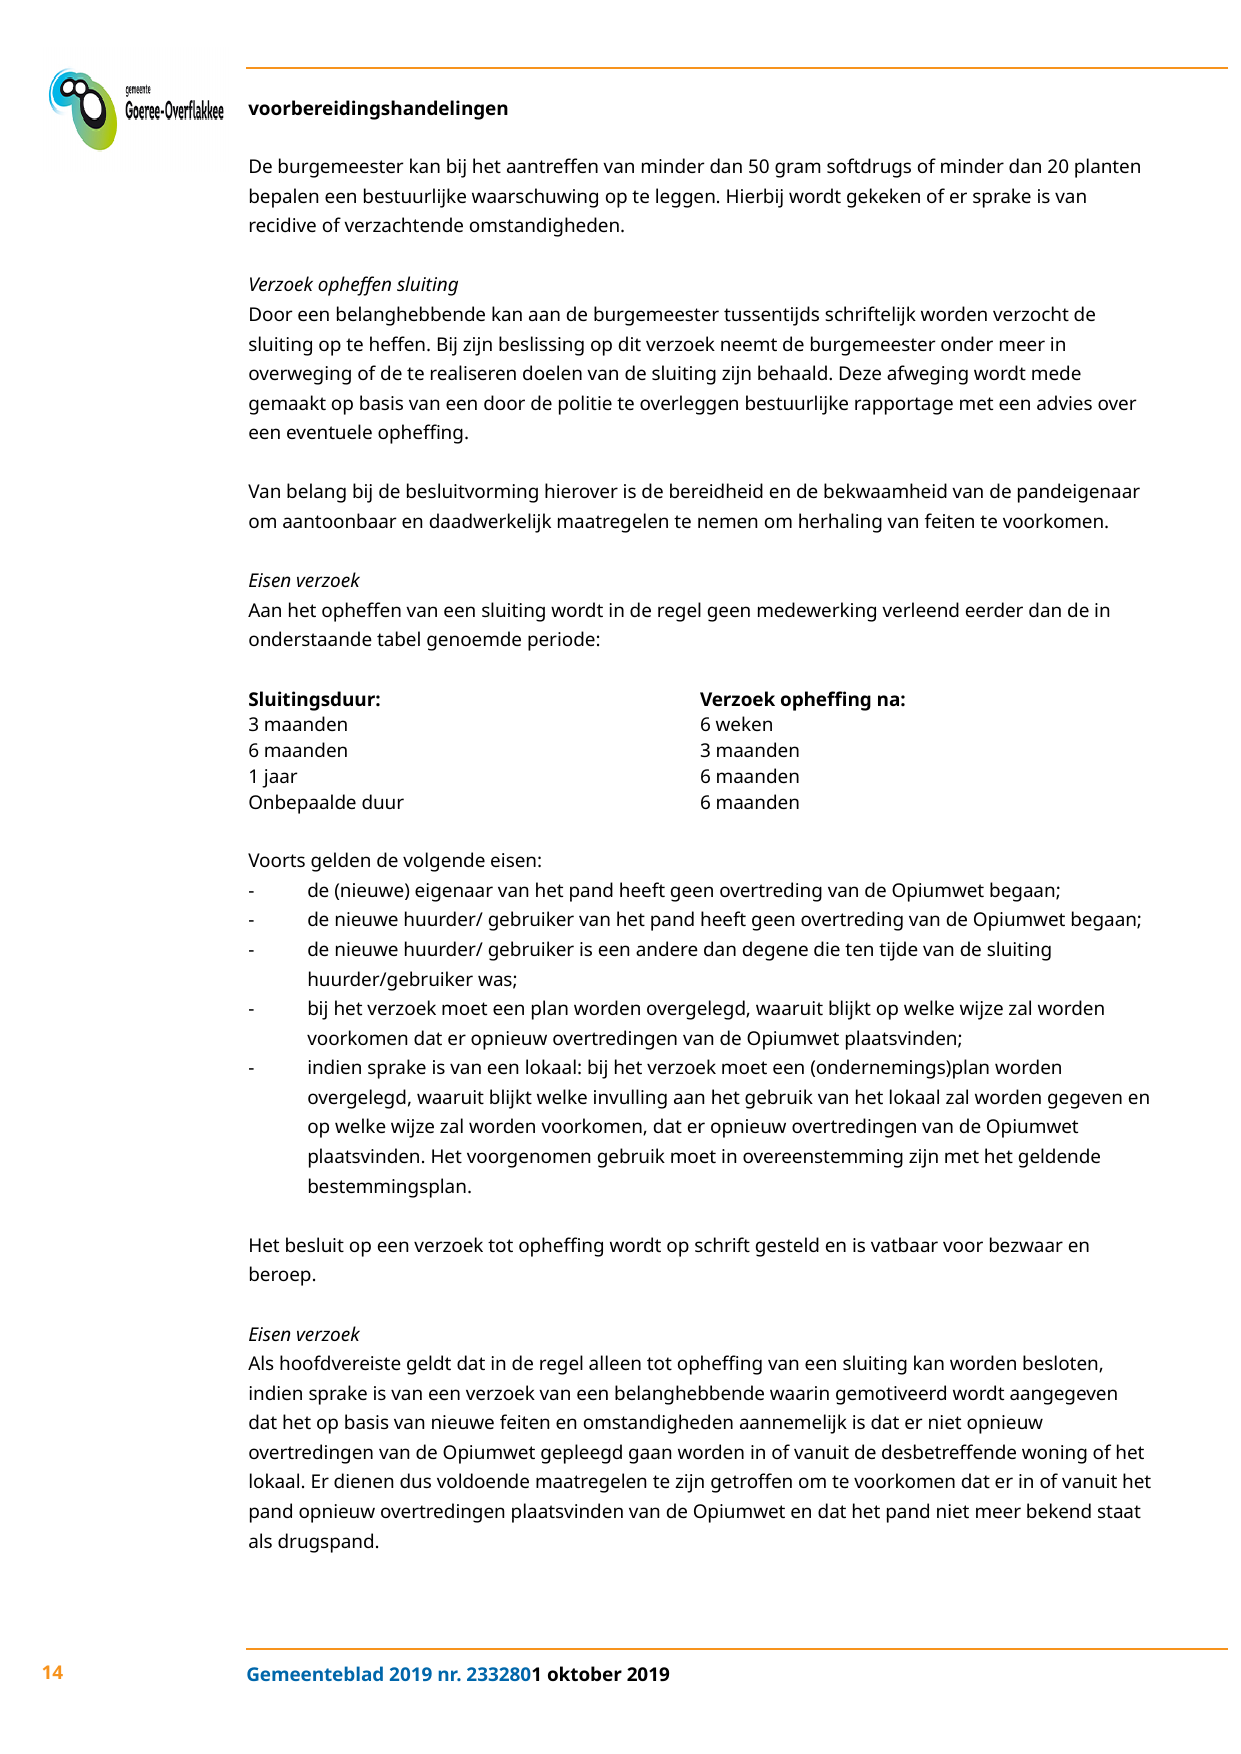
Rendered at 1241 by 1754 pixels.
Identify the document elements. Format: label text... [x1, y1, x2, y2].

table_cell 6 maanden [700, 763, 1152, 789]
text Als hoofdvereiste geldt dat in de regel alleen tot opheffing van een sluiting kan worden besloten, indien sprake is van een verzoek van een belanghebbende waarin gemotiveerd wordt aangegeven dat het op basis van nieuwe feiten en omstandigheden aannemelijk is dat er niet opnieuw overtredingen van de Opiumwet gepleegd gaan worden in of vanuit de desbetreffende woning of het lokaal. Er dienen dus voldoende maatregelen te zijn getroffen om te voorkomen dat er in of vanuit het pand opnieuw overtredingen plaatsvinden van de Opiumwet en dat het pand niet meer bekend staat als drugspand. [248, 1350, 1152, 1553]
list de nieuwe huurder/ gebruiker is een andere dan degene die ten tijde van de sluiting huurder/gebruiker was; [248, 936, 1152, 991]
table_cell 3 maanden [700, 738, 1152, 763]
table_cell 6 weken [700, 712, 1152, 737]
list indien sprake is van een lokaal: bij het verzoek moet een (ondernemings)plan worden overgelegd, waaruit blijkt welke invulling aan het gebruik van het lokaal zal worden gegeven en op welke wijze zal worden voorkomen, dat er opnieuw overtredingen van de Opiumwet plaatsvinden. Het voorgenomen gebruik moet in overeenstemming zijn met het geldende bestemmingsplan. [248, 1054, 1152, 1198]
text Door een belanghebbende kan aan de burgemeester tussentijds schriftelijk worden verzocht de sluiting op te heffen. Bij zijn beslissing op dit verzoek neemt de burgemeester onder meer in overweging of de te realiseren doelen van de sluiting zijn behaald. Deze afweging wordt mede gemaakt op basis van een door de politie te overleggen bestuurlijke rapportage met een advies over een eventuele opheffing. [248, 301, 1152, 445]
table_cell 6 maanden [248, 738, 700, 763]
table_cell [956, 95, 1152, 121]
table_header Verzoek opheffing na: [700, 686, 1152, 712]
text Voorts gelden de volgende eisen: [248, 847, 1152, 873]
table_cell voorbereidingshandelingen [248, 95, 563, 121]
table_cell 3 maanden [248, 712, 700, 737]
table_cell 6 maanden [700, 789, 1152, 814]
text Aan het opheffen van een sluiting wordt in de regel geen medewerking verleend eerder dan de in onderstaande tabel genoemde periode: [248, 597, 1152, 652]
table_header Sluitingsduur: [248, 686, 700, 712]
list de (nieuwe) eigenaar van het pand heeft geen overtreding van de Opiumwet begaan; [248, 877, 1152, 903]
text Eisen verzoek [248, 567, 1152, 593]
text Het besluit op een verzoek tot opheffing wordt op schrift gesteld en is vatbaar voor bezwaar en beroep. [248, 1232, 1152, 1287]
text Van belang bij de besluitvorming hierover is de bereidheid en de bekwaamheid van de pandeigenaar om aantoonbaar en daadwerkelijk maatregelen te nemen om herhaling van feiten te voorkomen. [248, 479, 1152, 534]
list bij het verzoek moet een plan worden overgelegd, waaruit blijkt op welke wijze zal worden voorkomen dat er opnieuw overtredingen van de Opiumwet plaatsvinden; [248, 995, 1152, 1051]
text De burgemeester kan bij het aantreffen van minder dan 50 gram softdrugs of minder dan 20 planten bepalen een bestuurlijke waarschuwing op te leggen. Hierbij wordt gekeken of er sprake is van recidive of verzachtende omstandigheden. [248, 153, 1152, 238]
picture [41, 47, 231, 172]
table_cell [564, 95, 759, 121]
table_cell [760, 95, 956, 121]
text Verzoek opheffen sluiting [248, 272, 1152, 297]
table_cell Onbepaalde duur [248, 789, 700, 814]
table_cell 1 jaar [248, 763, 700, 789]
list de nieuwe huurder/ gebruiker van het pand heeft geen overtreding van de Opiumwet begaan; [248, 907, 1152, 932]
text Eisen verzoek [248, 1321, 1152, 1346]
